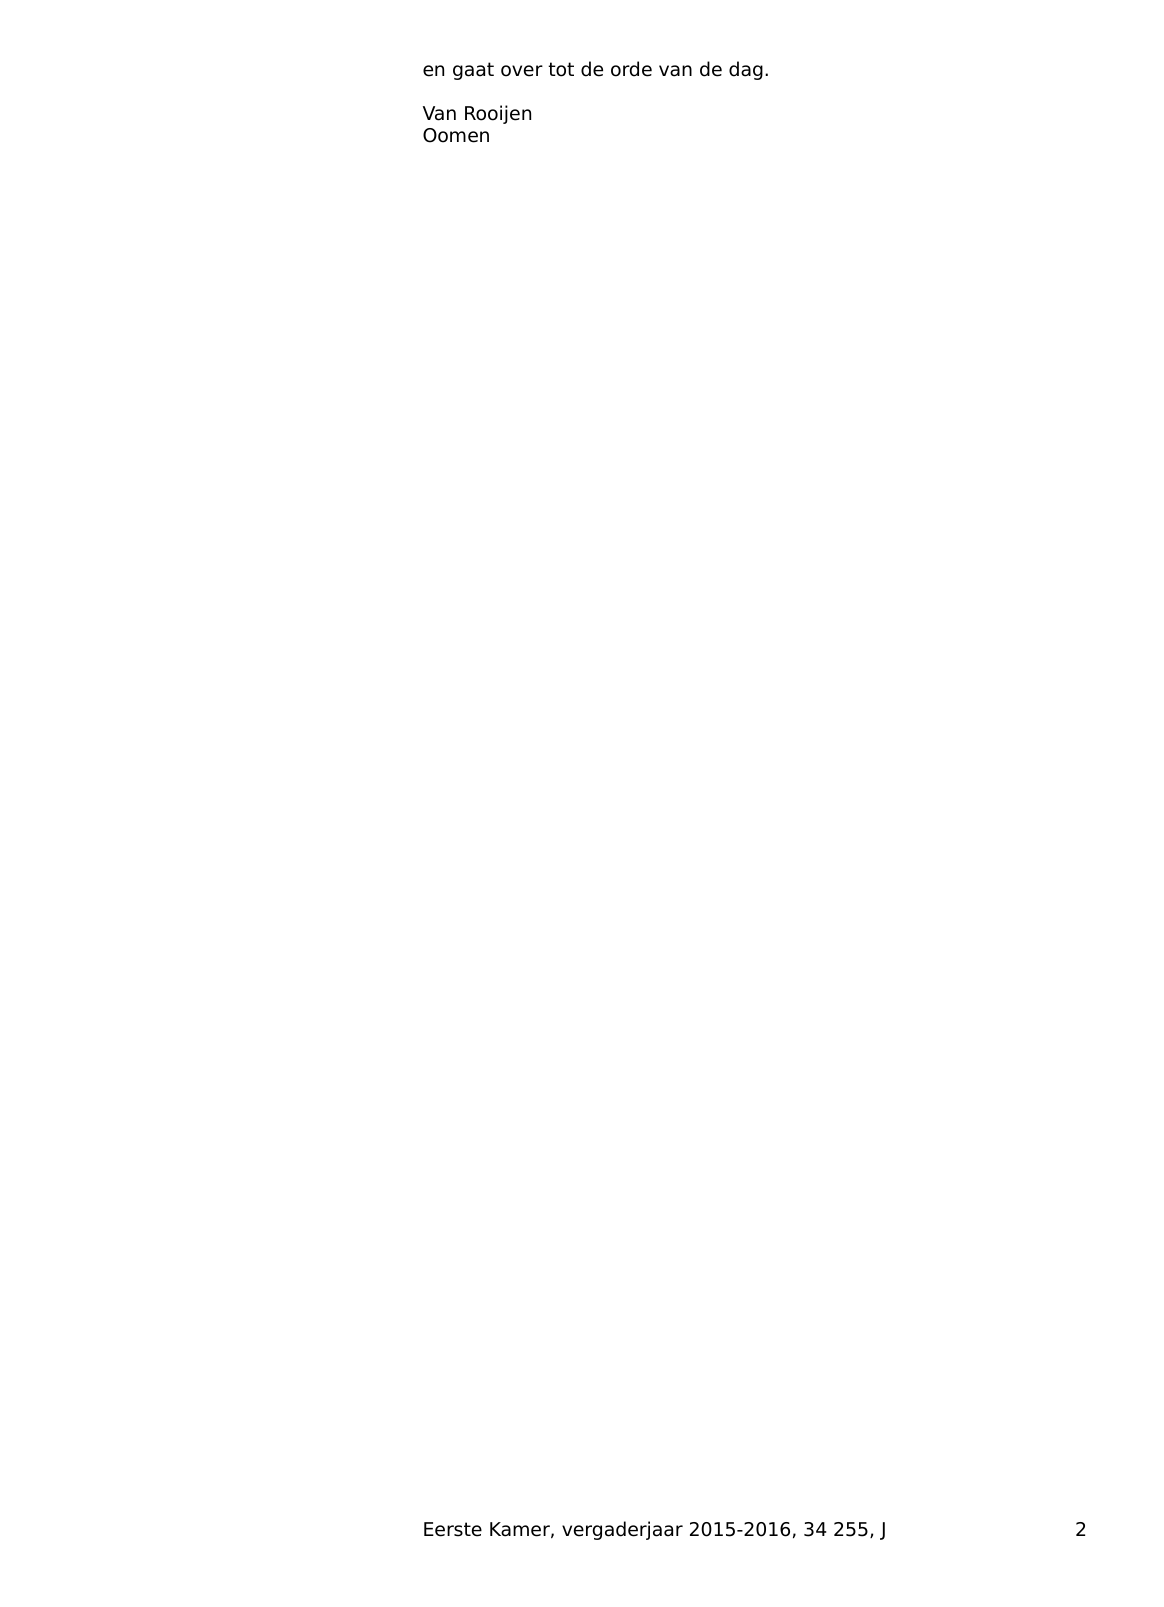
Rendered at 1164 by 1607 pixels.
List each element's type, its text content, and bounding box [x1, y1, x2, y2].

text en gaat over tot de orde van de dag. [422, 59, 1087, 81]
text Van Rooijen [422, 103, 1087, 125]
text Oomen [422, 125, 1087, 147]
